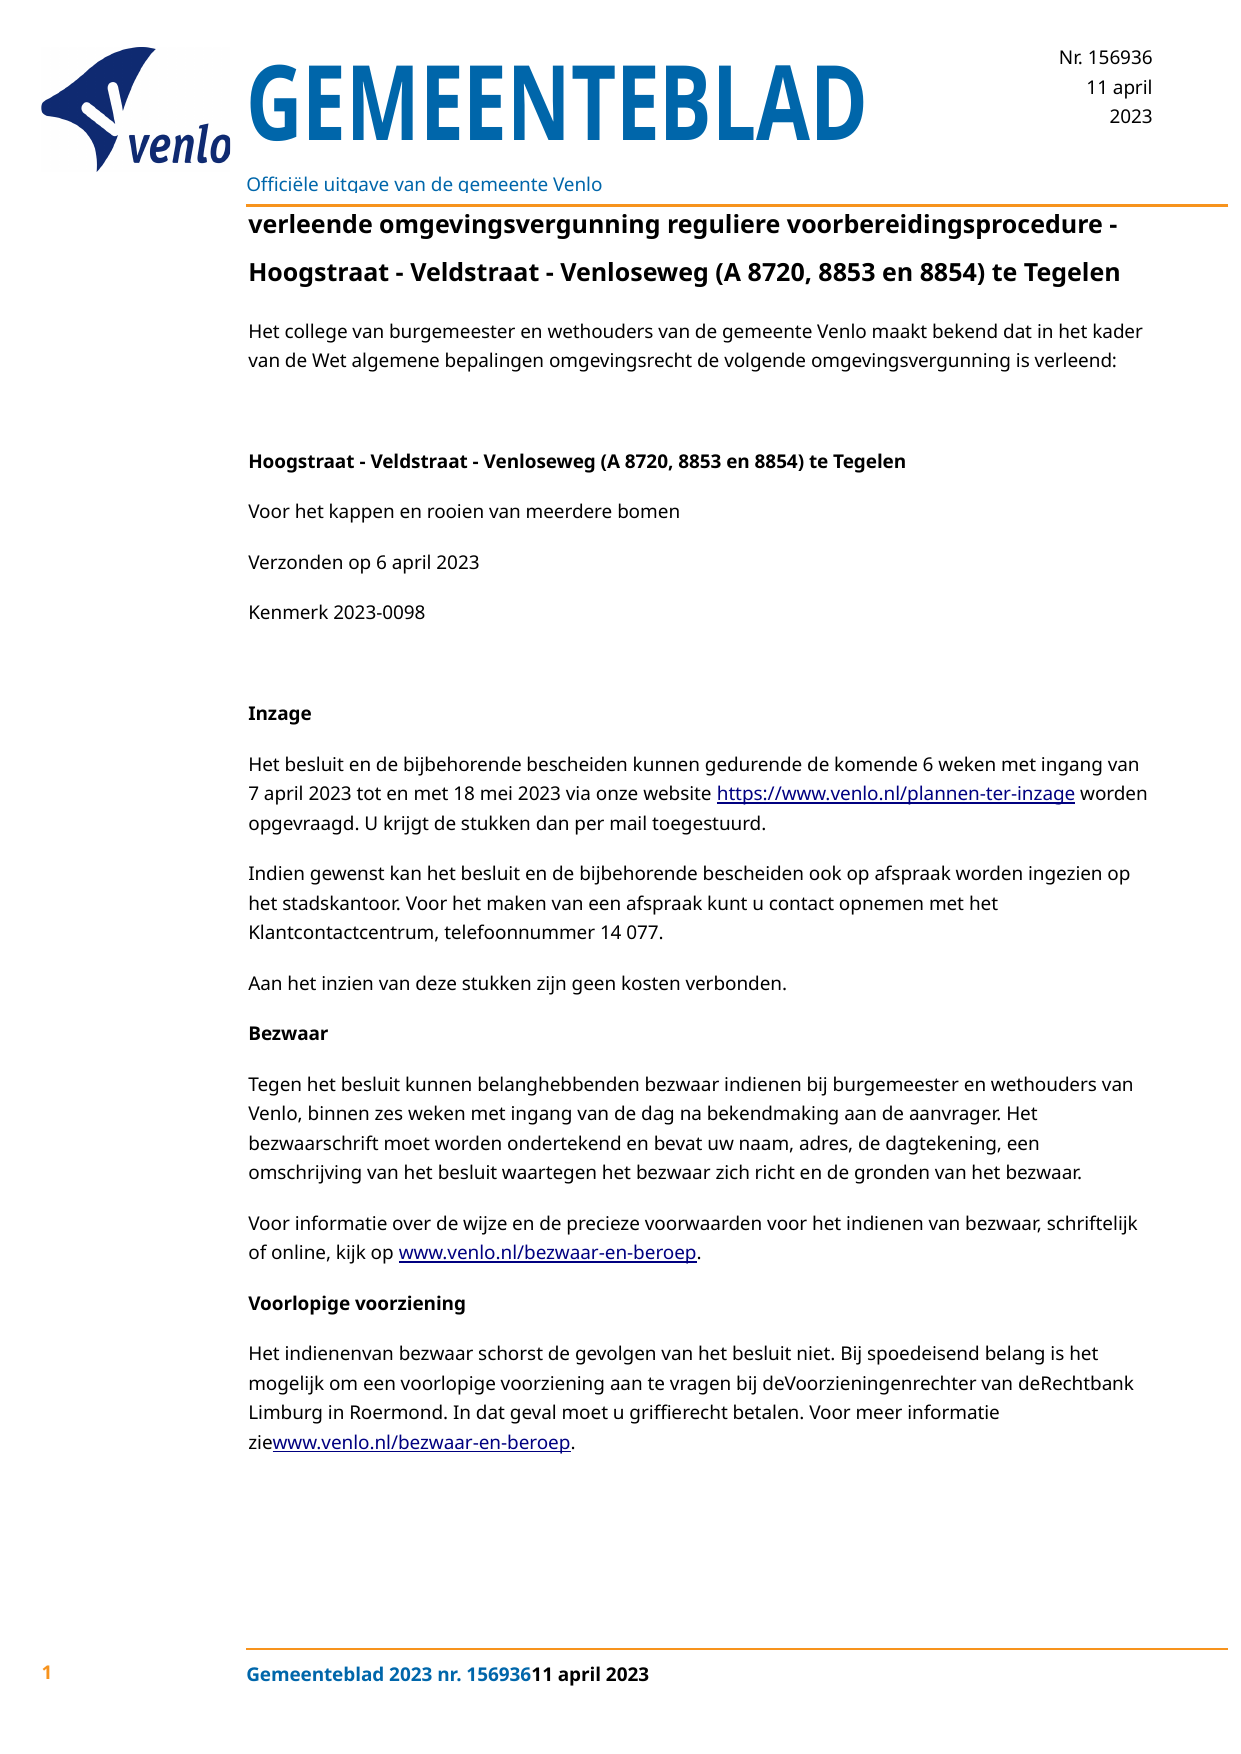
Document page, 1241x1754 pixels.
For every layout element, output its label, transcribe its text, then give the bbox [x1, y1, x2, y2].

text Voorlopige voorziening [248, 1290, 1152, 1316]
text Voor informatie over de wijze en de precieze voorwaarden voor het indienen van bezwaar, schriftelijk of online, kijk op www.venlo.nl/bezwaar-en-beroep. [248, 1210, 1152, 1265]
text verleende omgevingsvergunning reguliere voorbereidingsprocedure - Hoogstraat - Veldstraat - Venloseweg (A 8720, 8853 en 8854) te Tegelen [248, 207, 1152, 288]
text Bezwaar [248, 1020, 1152, 1046]
text Verzonden op 6 april 2023 [248, 549, 1152, 575]
text Hoogstraat - Veldstraat - Venloseweg (A 8720, 8853 en 8854) te Tegelen [248, 448, 1152, 474]
picture [41, 47, 231, 172]
text Voor het kappen en rooien van meerdere bomen [248, 499, 1152, 524]
text Inzage [248, 700, 1152, 726]
text Het besluit en de bijbehorende bescheiden kunnen gedurende de komende 6 weken met ingang van 7 april 2023 tot en met 18 mei 2023 via onze website https://www.venlo.nl/plannen-ter-inzage worden opgevraagd. U krijgt de stukken dan per mail toegestuurd. [248, 751, 1152, 836]
text Tegen het besluit kunnen belanghebbenden bezwaar indienen bij burgemeester en wethouders van Venlo, binnen zes weken met ingang van de dag na bekendmaking aan de aanvrager. Het bezwaarschrift moet worden ondertekend en bevat uw naam, adres, de dagtekening, een omschrijving van het besluit waartegen het bezwaar zich richt en de gronden van het bezwaar. [248, 1071, 1152, 1185]
text Het college van burgemeester en wethouders van de gemeente Venlo maakt bekend dat in het kader van de Wet algemene bepalingen omgevingsrecht de volgende omgevingsvergunning is verleend: [248, 318, 1152, 373]
text Indien gewenst kan het besluit en de bijbehorende bescheiden ook op afspraak worden ingezien op het stadskantoor. Voor het maken van een afspraak kunt u contact opnemen met het Klantcontactcentrum, telefoonnummer 14 077. [248, 860, 1152, 945]
text Aan het inzien van deze stukken zijn geen kosten verbonden. [248, 970, 1152, 996]
text Het indienenvan bezwaar schorst de gevolgen van het besluit niet. Bij spoedeisend belang is het mogelijk om een voorlopige voorziening aan te vragen bij deVoorzieningenrechter van deRechtbank Limburg in Roermond. In dat geval moet u griffierecht betalen. Voor meer informatie ziewww.venlo.nl/bezwaar-en-beroep. [248, 1340, 1152, 1455]
text Kenmerk 2023-0098 [248, 599, 1152, 625]
